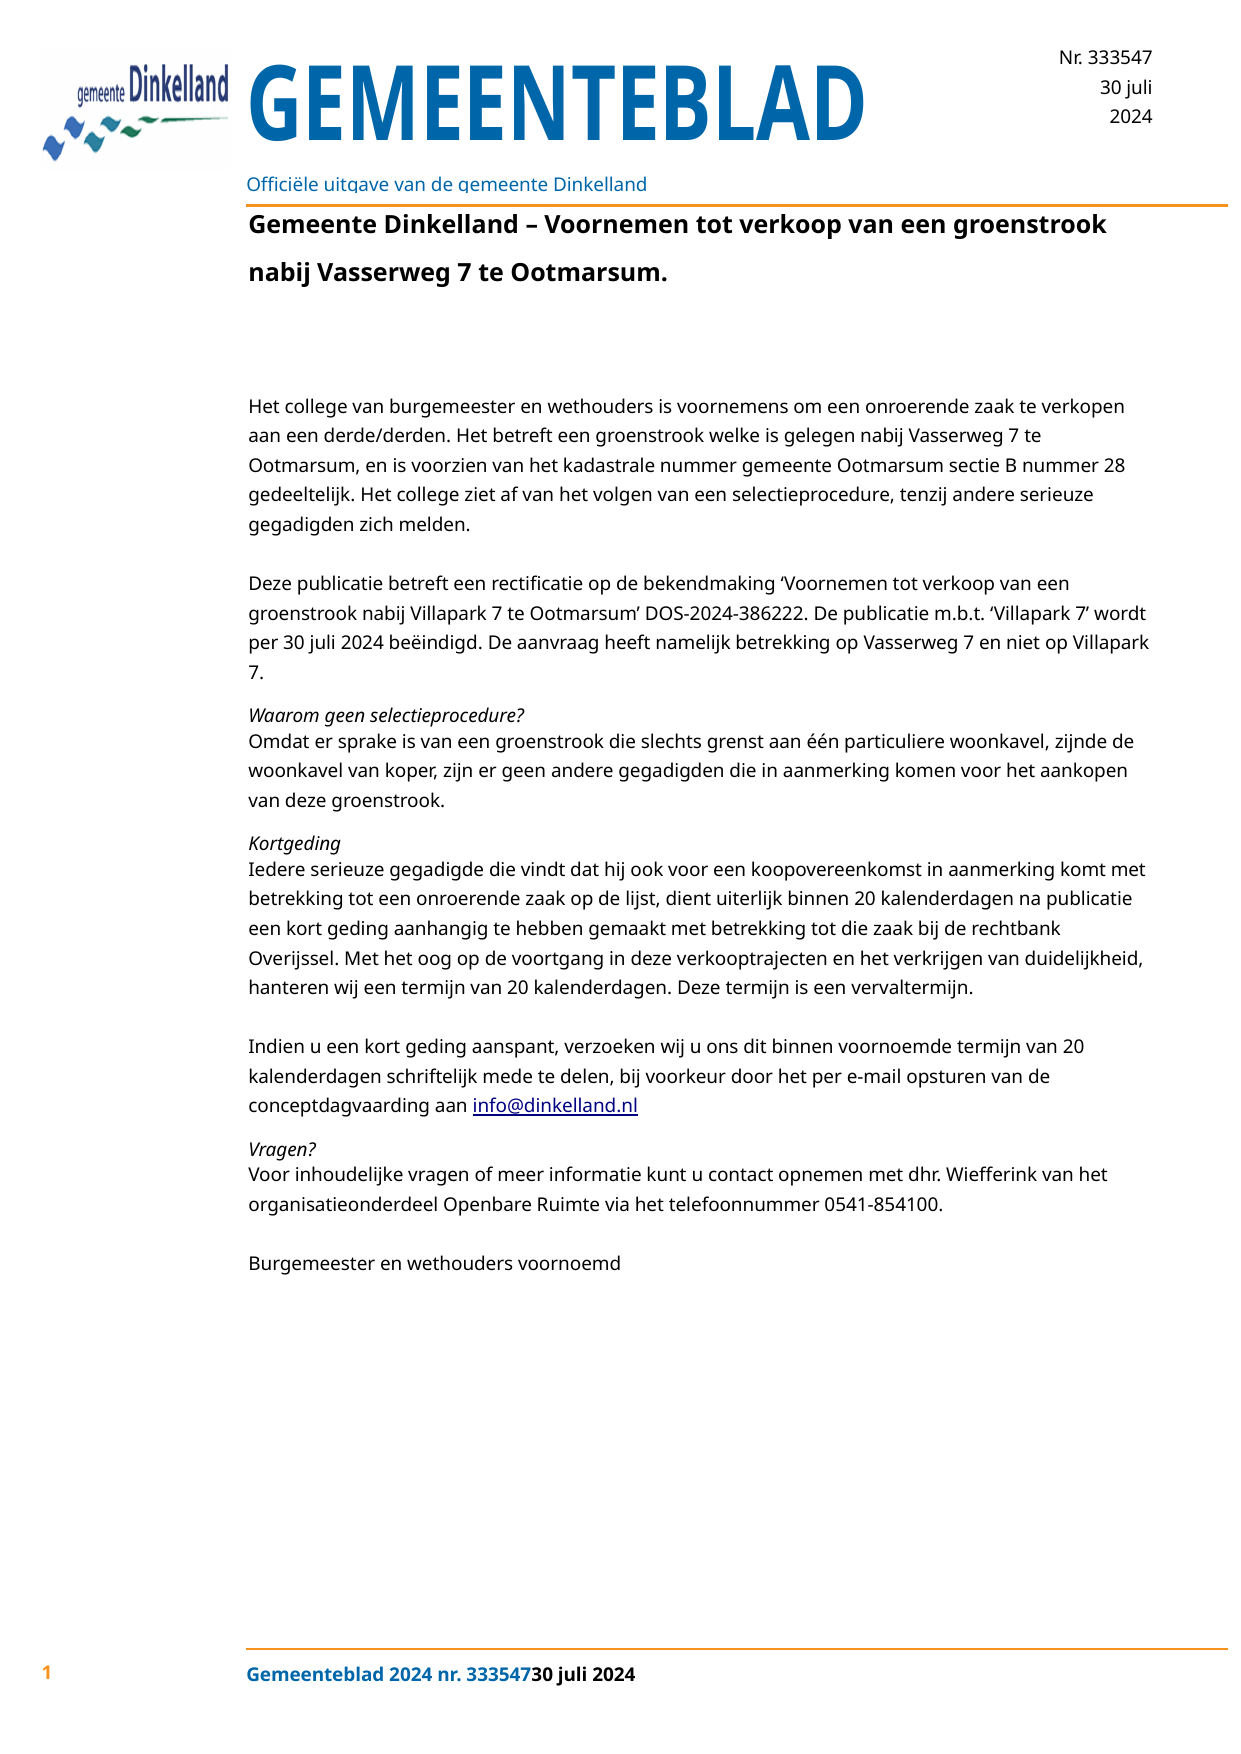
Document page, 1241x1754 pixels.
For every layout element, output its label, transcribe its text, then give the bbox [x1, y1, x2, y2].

text Kortgeding [248, 830, 1152, 856]
text Deze publicatie betreft een rectificatie op de bekendmaking ‘Voornemen tot verkoop van een groenstrook nabij Villapark 7 te Ootmarsum’ DOS-2024-386222. De publicatie m.b.t. ‘Villapark 7’ wordt per 30 juli 2024 beëindigd. De aanvraag heeft namelijk betrekking op Vasserweg 7 en niet op Villapark 7. [248, 570, 1152, 685]
text Indien u een kort geding aanspant, verzoeken wij u ons dit binnen voornoemde termijn van 20 kalenderdagen schriftelijk mede te delen, bij voorkeur door het per e-mail opsturen van de conceptdagvaarding aan info@dinkelland.nl [248, 1033, 1152, 1118]
text Vragen? [248, 1136, 1152, 1162]
text Burgemeester en wethouders voornoemd [248, 1250, 1152, 1276]
text Waarom geen selectieprocedure? [248, 702, 1152, 728]
text Gemeente Dinkelland – Voornemen tot verkoop van een groenstrook nabij Vasserweg 7 te Ootmarsum. [248, 207, 1152, 288]
text Omdat er sprake is van een groenstrook die slechts grenst aan één particuliere woonkavel, zijnde de woonkavel van koper, zijn er geen andere gegadigden die in aanmerking komen voor het aankopen van deze groenstrook. [248, 728, 1152, 813]
text Voor inhoudelijke vragen of meer informatie kunt u contact opnemen met dhr. Wiefferink van het organisatieonderdeel Openbare Ruimte via het telefoonnummer 0541-854100. [248, 1162, 1152, 1217]
text Iedere serieuze gegadigde die vindt dat hij ook voor een koopovereenkomst in aanmerking komt met betrekking tot een onroerende zaak op de lijst, dient uiterlijk binnen 20 kalenderdagen na publicatie een kort geding aanhangig te hebben gemaakt met betrekking tot die zaak bij de rechtbank Overijssel. Met het oog op de voortgang in deze verkooptrajecten en het verkrijgen van duidelijkheid, hanteren wij een termijn van 20 kalenderdagen. Deze termijn is een vervaltermijn. [248, 856, 1152, 1000]
text Het college van burgemeester en wethouders is voornemens om een onroerende zaak te verkopen aan een derde/derden. Het betreft een groenstrook welke is gelegen nabij Vasserweg 7 te Ootmarsum, en is voorzien van het kadastrale nummer gemeente Ootmarsum sectie B nummer 28 gedeeltelijk. Het college ziet af van het volgen van een selectieprocedure, tenzij andere serieuze gegadigden zich melden. [248, 393, 1152, 537]
picture [41, 47, 231, 172]
